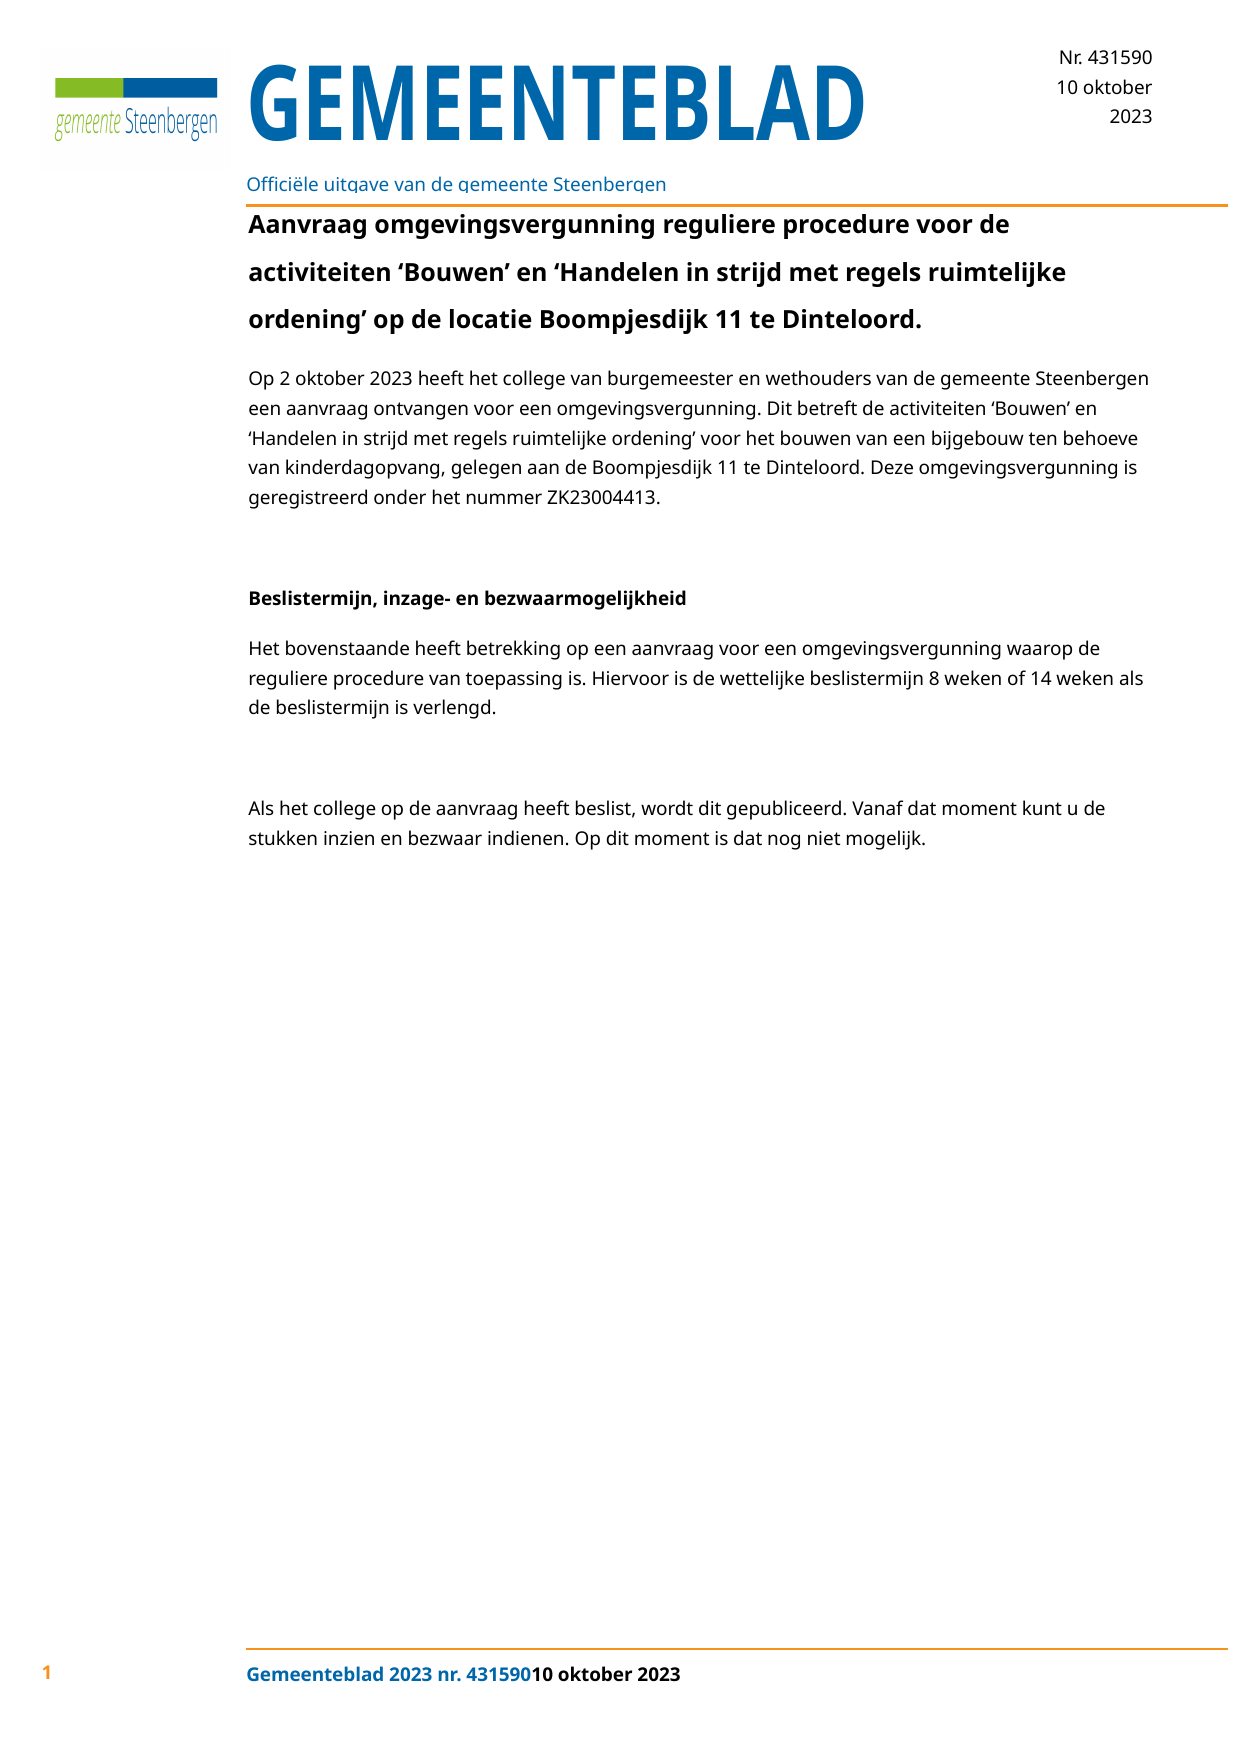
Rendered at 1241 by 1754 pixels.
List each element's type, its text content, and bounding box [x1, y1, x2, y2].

text Het bovenstaande heeft betrekking op een aanvraag voor een omgevingsvergunning waarop de reguliere procedure van toepassing is. Hiervoor is de wettelijke beslistermijn 8 weken of 14 weken als de beslistermijn is verlengd. [248, 635, 1152, 720]
text Aanvraag omgevingsvergunning reguliere procedure voor de activiteiten ‘Bouwen’ en ‘Handelen in strijd met regels ruimtelijke ordening’ op de locatie Boompjesdijk 11 te Dinteloord. [248, 207, 1152, 336]
text Beslistermijn, inzage- en bezwaarmogelijkheid [248, 585, 1152, 610]
text Op 2 oktober 2023 heeft het college van burgemeester en wethouders van de gemeente Steenbergen een aanvraag ontvangen voor een omgevingsvergunning. Dit betreft de activiteiten ‘Bouwen’ en ‘Handelen in strijd met regels ruimtelijke ordening’ voor het bouwen van een bijgebouw ten behoeve van kinderdagopvang, gelegen aan de Boompjesdijk 11 te Dinteloord. Deze omgevingsvergunning is geregistreerd onder het nummer ZK23004413. [248, 366, 1152, 509]
picture [41, 47, 231, 172]
text Als het college op de aanvraag heeft beslist, wordt dit gepubliceerd. Vanaf dat moment kunt u de stukken inzien en bezwaar indienen. Op dit moment is dat nog niet mogelijk. [248, 795, 1152, 850]
